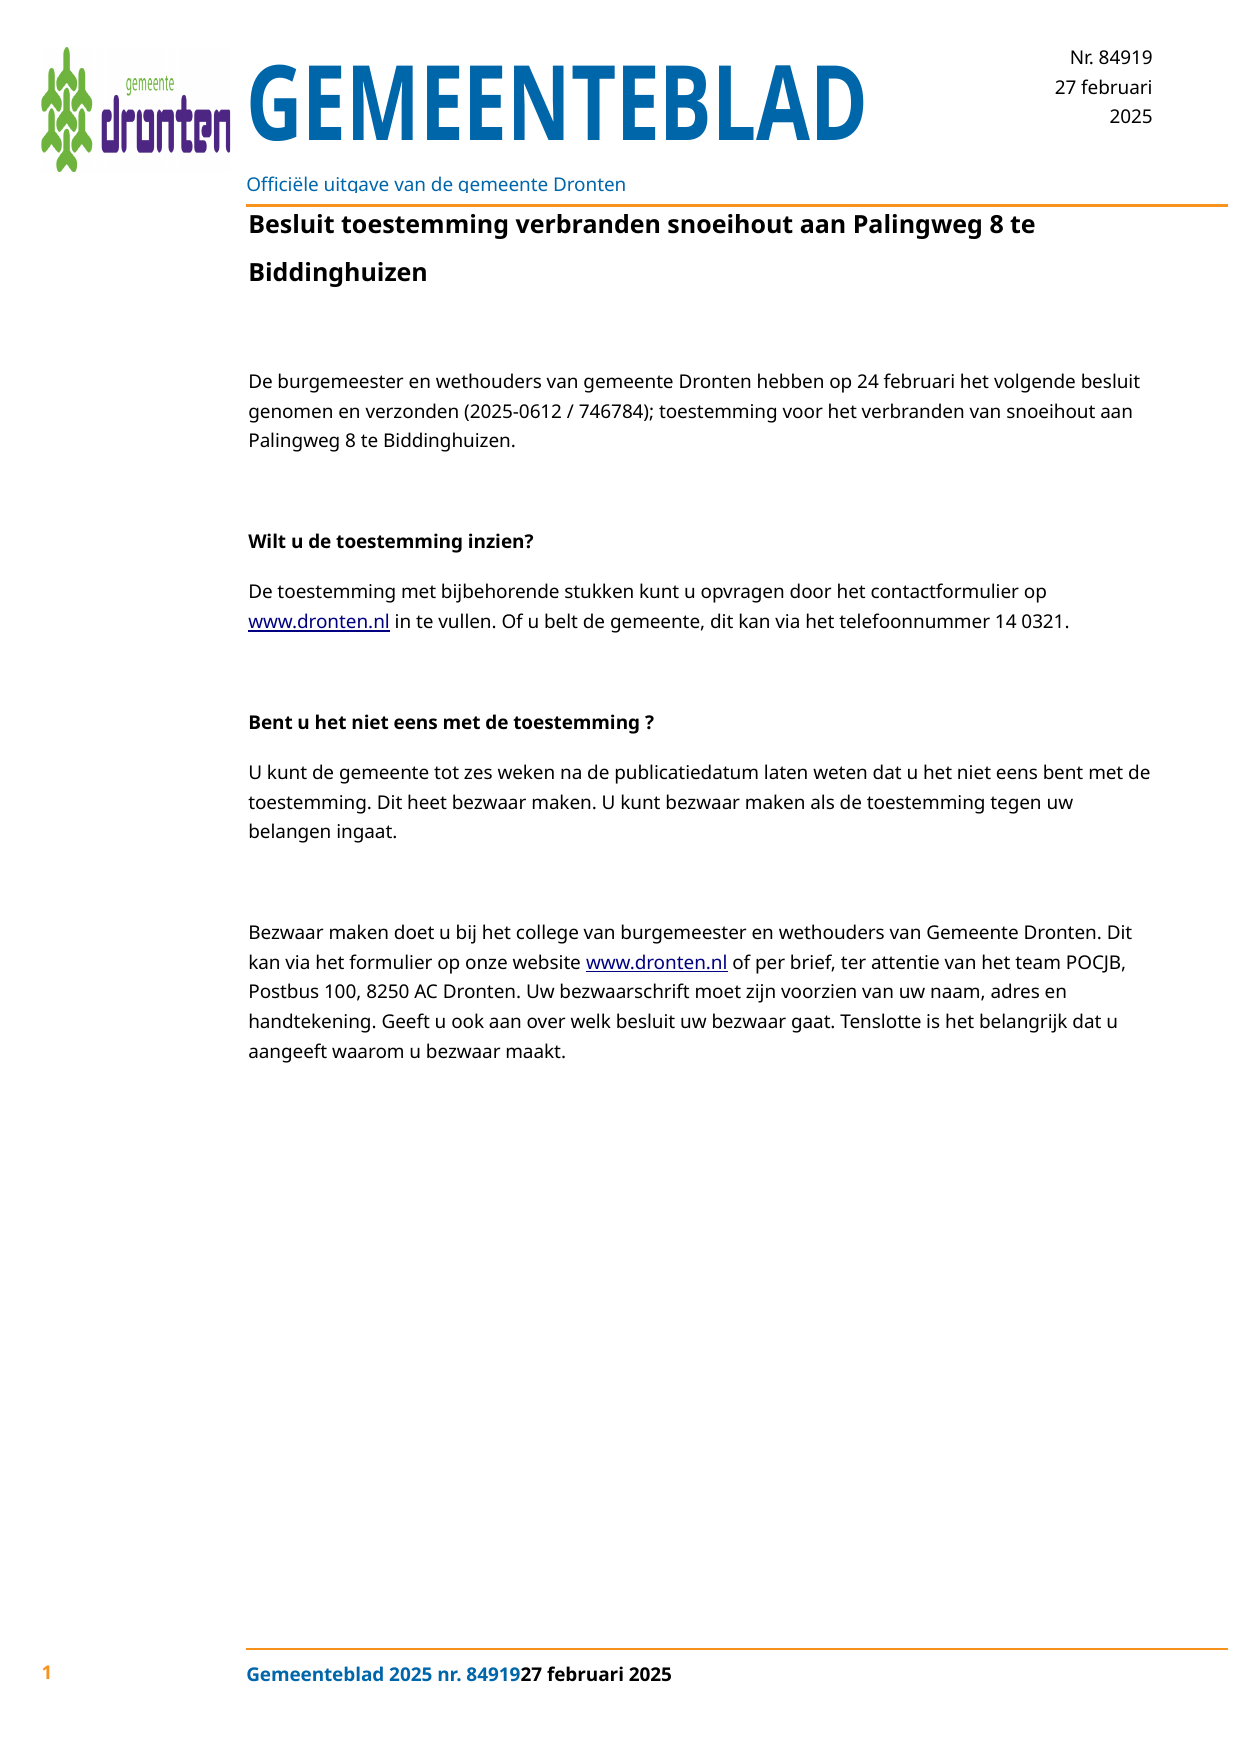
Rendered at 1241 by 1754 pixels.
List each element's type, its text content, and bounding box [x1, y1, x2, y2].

picture [41, 47, 231, 172]
text Wilt u de toestemming inzien? [248, 528, 1152, 554]
text De toestemming met bijbehorende stukken kunt u opvragen door het contactformulier op www.dronten.nl in te vullen. Of u belt de gemeente, dit kan via het telefoonnummer 14 0321. [248, 579, 1152, 634]
text Besluit toestemming verbranden snoeihout aan Palingweg 8 te Biddinghuizen [248, 207, 1152, 288]
text Bezwaar maken doet u bij het college van burgemeester en wethouders van Gemeente Dronten. Dit kan via het formulier op onze website www.dronten.nl of per brief, ter attentie van het team POCJB, Postbus 100, 8250 AC Dronten. Uw bezwaarschrift moet zijn voorzien van uw naam, adres en handtekening. Geeft u ook aan over welk besluit uw bezwaar gaat. Tenslotte is het belangrijk dat u aangeeft waarom u bezwaar maakt. [248, 919, 1152, 1064]
text U kunt de gemeente tot zes weken na de publicatiedatum laten weten dat u het niet eens bent met de toestemming. Dit heet bezwaar maken. U kunt bezwaar maken als de toestemming tegen uw belangen ingaat. [248, 759, 1152, 844]
text Bent u het niet eens met de toestemming ? [248, 709, 1152, 735]
text De burgemeester en wethouders van gemeente Dronten hebben op 24 februari het volgende besluit genomen en verzonden (2025-0612 / 746784); toestemming voor het verbranden van snoeihout aan Palingweg 8 te Biddinghuizen. [248, 368, 1152, 453]
